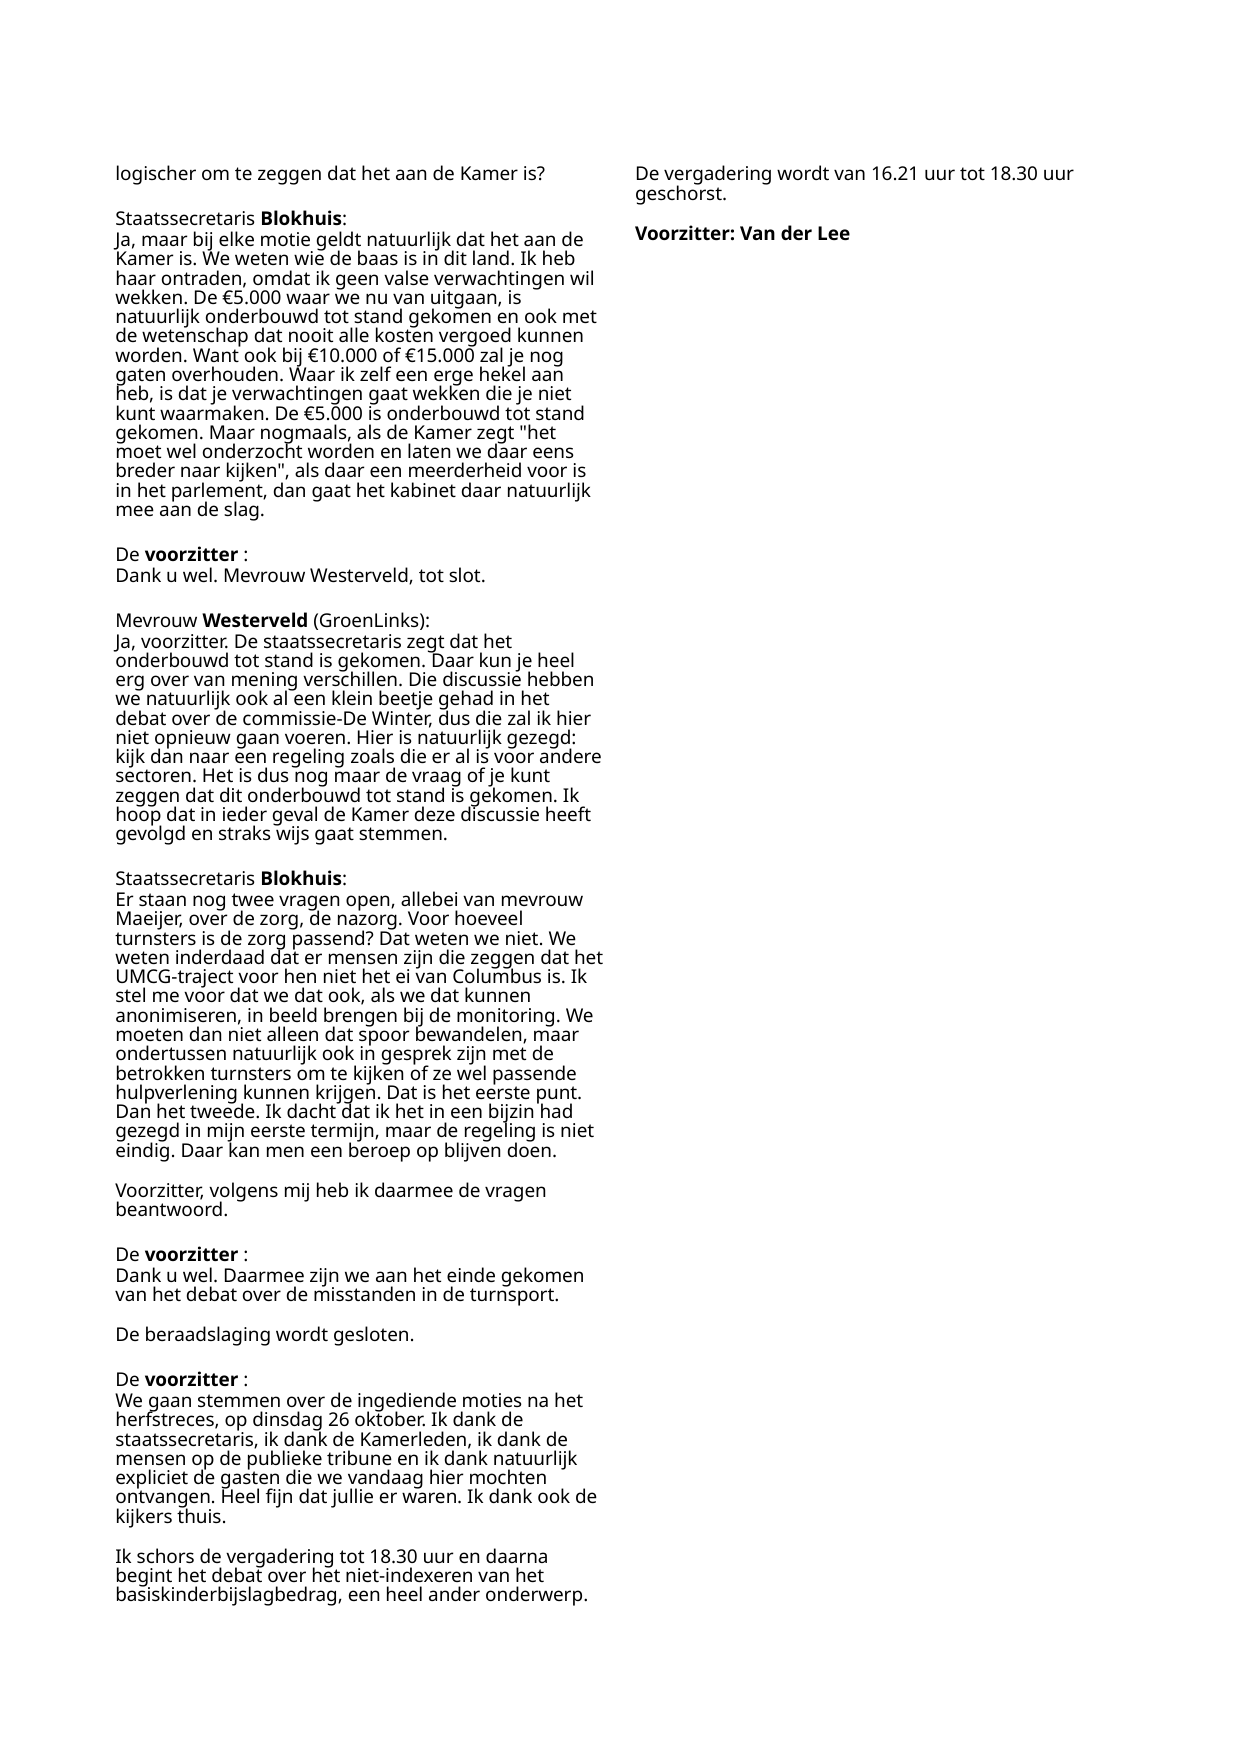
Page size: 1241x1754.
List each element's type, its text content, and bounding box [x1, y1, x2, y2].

text Ja, maar bij elke motie geldt natuurlijk dat het aan de Kamer is. We weten wie de baas is in dit land. Ik heb haar ontraden, omdat ik geen valse verwachtingen wil wekken. De €5.000 waar we nu van uitgaan, is natuurlijk onderbouwd tot stand gekomen en ook met de wetenschap dat nooit alle kosten vergoed kunnen worden. Want ook bij €10.000 of €15.000 zal je nog gaten overhouden. Waar ik zelf een erge hekel aan heb, is dat je verwachtingen gaat wekken die je niet kunt waarmaken. De €5.000 is onderbouwd tot stand gekomen. Maar nogmaals, als de Kamer zegt "het moet wel onderzocht worden en laten we daar eens breder naar kijken", als daar een meerderheid voor is in het parlement, dan gaat het kabinet daar natuurlijk mee aan de slag. [115, 231, 605, 520]
text De vergadering wordt van 16.21 uur tot 18.30 uur geschorst. [635, 165, 1125, 204]
text We gaan stemmen over de ingediende moties na het herfstreces, op dinsdag 26 oktober. Ik dank de staatssecretaris, ik dank de Kamerleden, ik dank de mensen op de publieke tribune en ik dank natuurlijk expliciet de gasten die we vandaag hier mochten ontvangen. Heel fijn dat jullie er waren. Ik dank ook de kijkers thuis. [115, 1392, 605, 1527]
text Mevrouw Westerveld (GroenLinks): [115, 607, 605, 633]
text Ja, voorzitter. De staatssecretaris zegt dat het onderbouwd tot stand is gekomen. Daar kun je heel erg over van mening verschillen. Die discussie hebben we natuurlijk ook al een klein beetje gehad in het debat over de commissie-De Winter, dus die zal ik hier niet opnieuw gaan voeren. Hier is natuurlijk gezegd: kijk dan naar een regeling zoals die er al is voor andere sectoren. Het is dus nog maar de vraag of je kunt zeggen dat dit onderbouwd tot stand is gekomen. Ik hoop dat in ieder geval de Kamer deze discussie heeft gevolgd en straks wijs gaat stemmen. [115, 633, 605, 844]
text Voorzitter: Van der Lee [635, 225, 1125, 244]
text Dank u wel. Daarmee zijn we aan het einde gekomen van het debat over de misstanden in de turnsport. [115, 1267, 605, 1305]
text Er staan nog twee vragen open, allebei van mevrouw Maeijer, over de zorg, de nazorg. Voor hoeveel turnsters is de zorg passend? Dat weten we niet. We weten inderdaad dat er mensen zijn die zeggen dat het UMCG-traject voor hen niet het ei van Columbus is. Ik stel me voor dat we dat ook, als we dat kunnen anonimiseren, in beeld brengen bij de monitoring. We moeten dan niet alleen dat spoor bewandelen, maar ondertussen natuurlijk ook in gesprek zijn met de betrokken turnsters om te kijken of ze wel passende hulpverlening kunnen krijgen. Dat is het eerste punt. Dan het tweede. Ik dacht dat ik het in een bijzin had gezegd in mijn eerste termijn, maar de regeling is niet eindig. Daar kan men een beroep op blijven doen. [115, 891, 605, 1161]
text De voorzitter : [115, 1366, 605, 1392]
text Staatssecretaris Blokhuis: [115, 865, 605, 891]
text Ik schors de vergadering tot 18.30 uur en daarna begint het debat over het niet-indexeren van het basiskinderbijslagbedrag, een heel ander onderwerp. [115, 1548, 605, 1605]
text De voorzitter : [115, 541, 605, 567]
text De beraadslaging wordt gesloten. [115, 1326, 605, 1345]
text Staatssecretaris Blokhuis: [115, 205, 605, 231]
text Voorzitter, volgens mij heb ik daarmee de vragen beantwoord. [115, 1182, 605, 1220]
text De voorzitter : [115, 1241, 605, 1267]
text Dank u wel. Mevrouw Westerveld, tot slot. [115, 567, 605, 586]
text logischer om te zeggen dat het aan de Kamer is? [115, 165, 605, 184]
